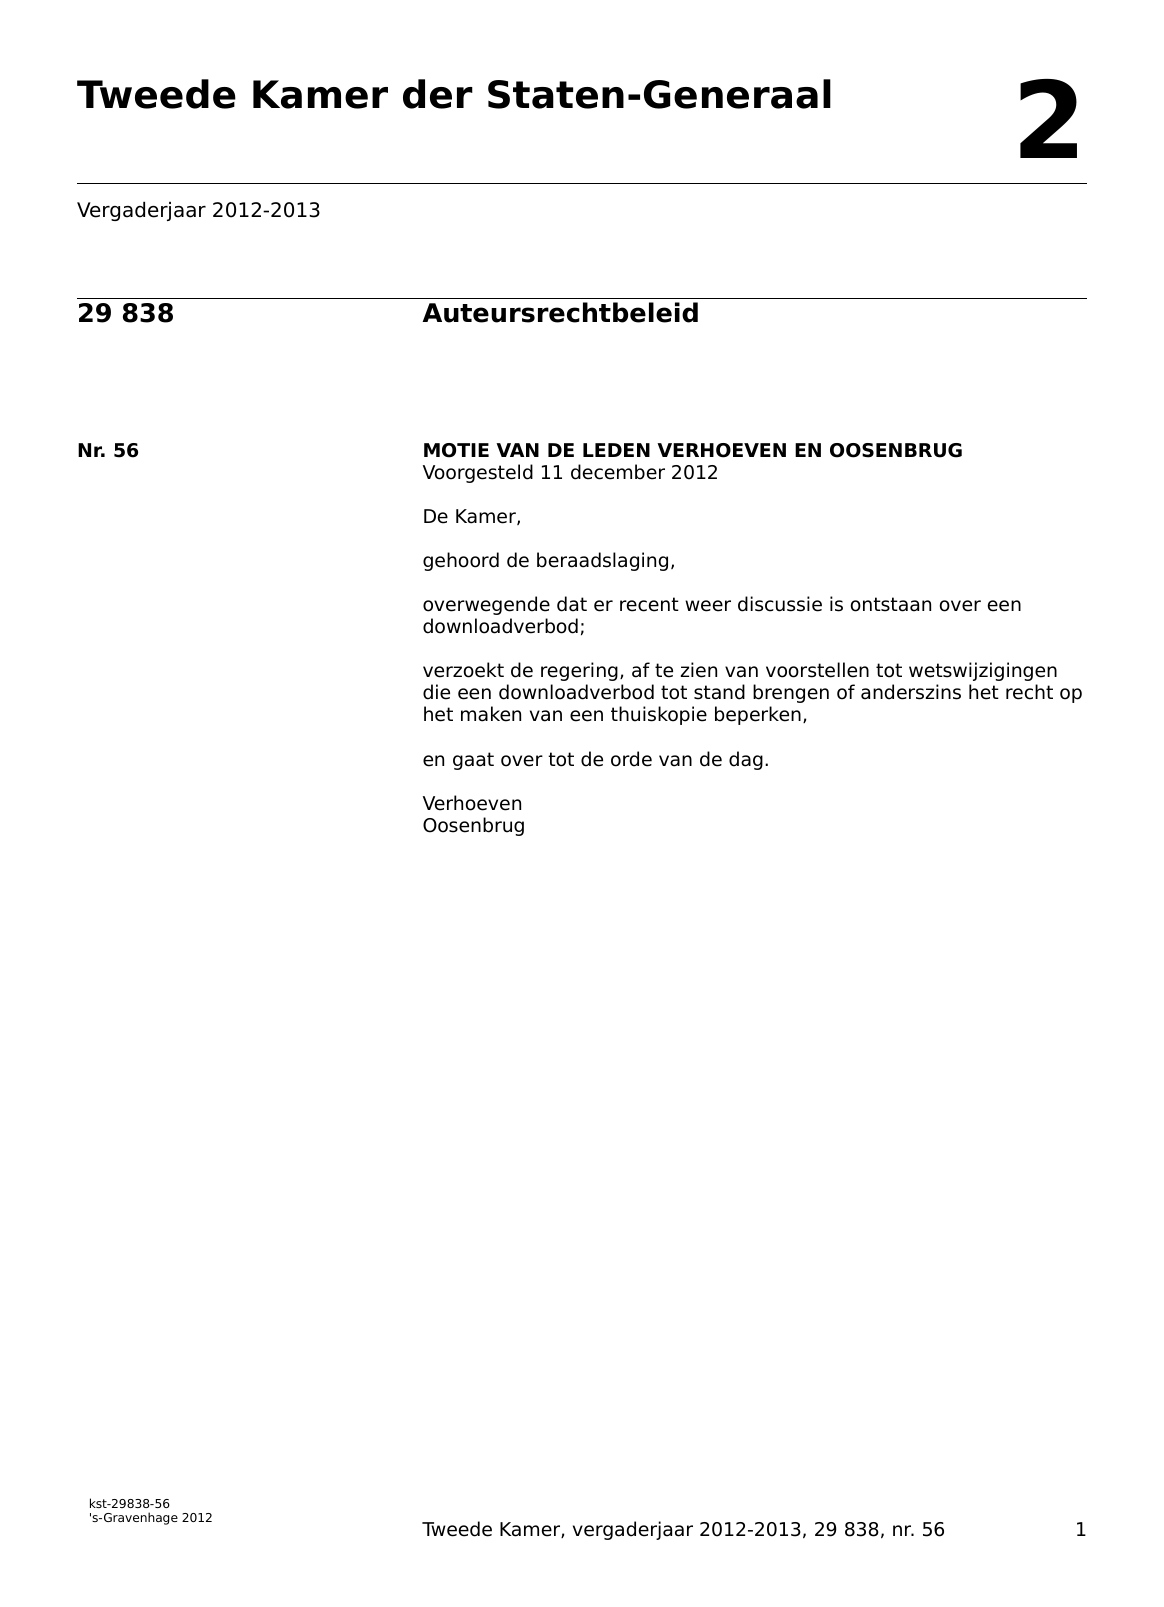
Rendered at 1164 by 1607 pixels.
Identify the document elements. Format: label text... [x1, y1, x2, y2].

table_header Tweede Kamer der Staten-Generaal [77, 59, 886, 183]
text kst-29838-56 [88, 1497, 323, 1511]
text Verhoeven [422, 793, 1087, 814]
subtitle Nr. 56 MOTIE VAN DE LEDEN VERHOEVEN EN OOSENBRUG [77, 440, 1087, 462]
text en gaat over tot de orde van de dag. [422, 748, 1087, 770]
table_header 2 [886, 59, 1087, 183]
text De Kamer, [422, 506, 1087, 528]
text Voorgesteld 11 december 2012 [422, 462, 1087, 484]
subtitle 29 838 Auteursrechtbeleid [77, 299, 1087, 329]
table_cell Vergaderjaar 2012-2013 [77, 184, 1087, 298]
text verzoekt de regering, af te zien van voorstellen tot wetswijzigingen die een downloadverbod tot stand brengen of anderszins het recht op het maken van een thuiskopie beperken, [422, 660, 1087, 726]
text gehoord de beraadslaging, [422, 550, 1087, 572]
text Oosenbrug [422, 814, 1087, 837]
text 's-Gravenhage 2012 [88, 1511, 323, 1525]
text overwegende dat er recent weer discussie is ontstaan over een downloadverbod; [422, 594, 1087, 638]
